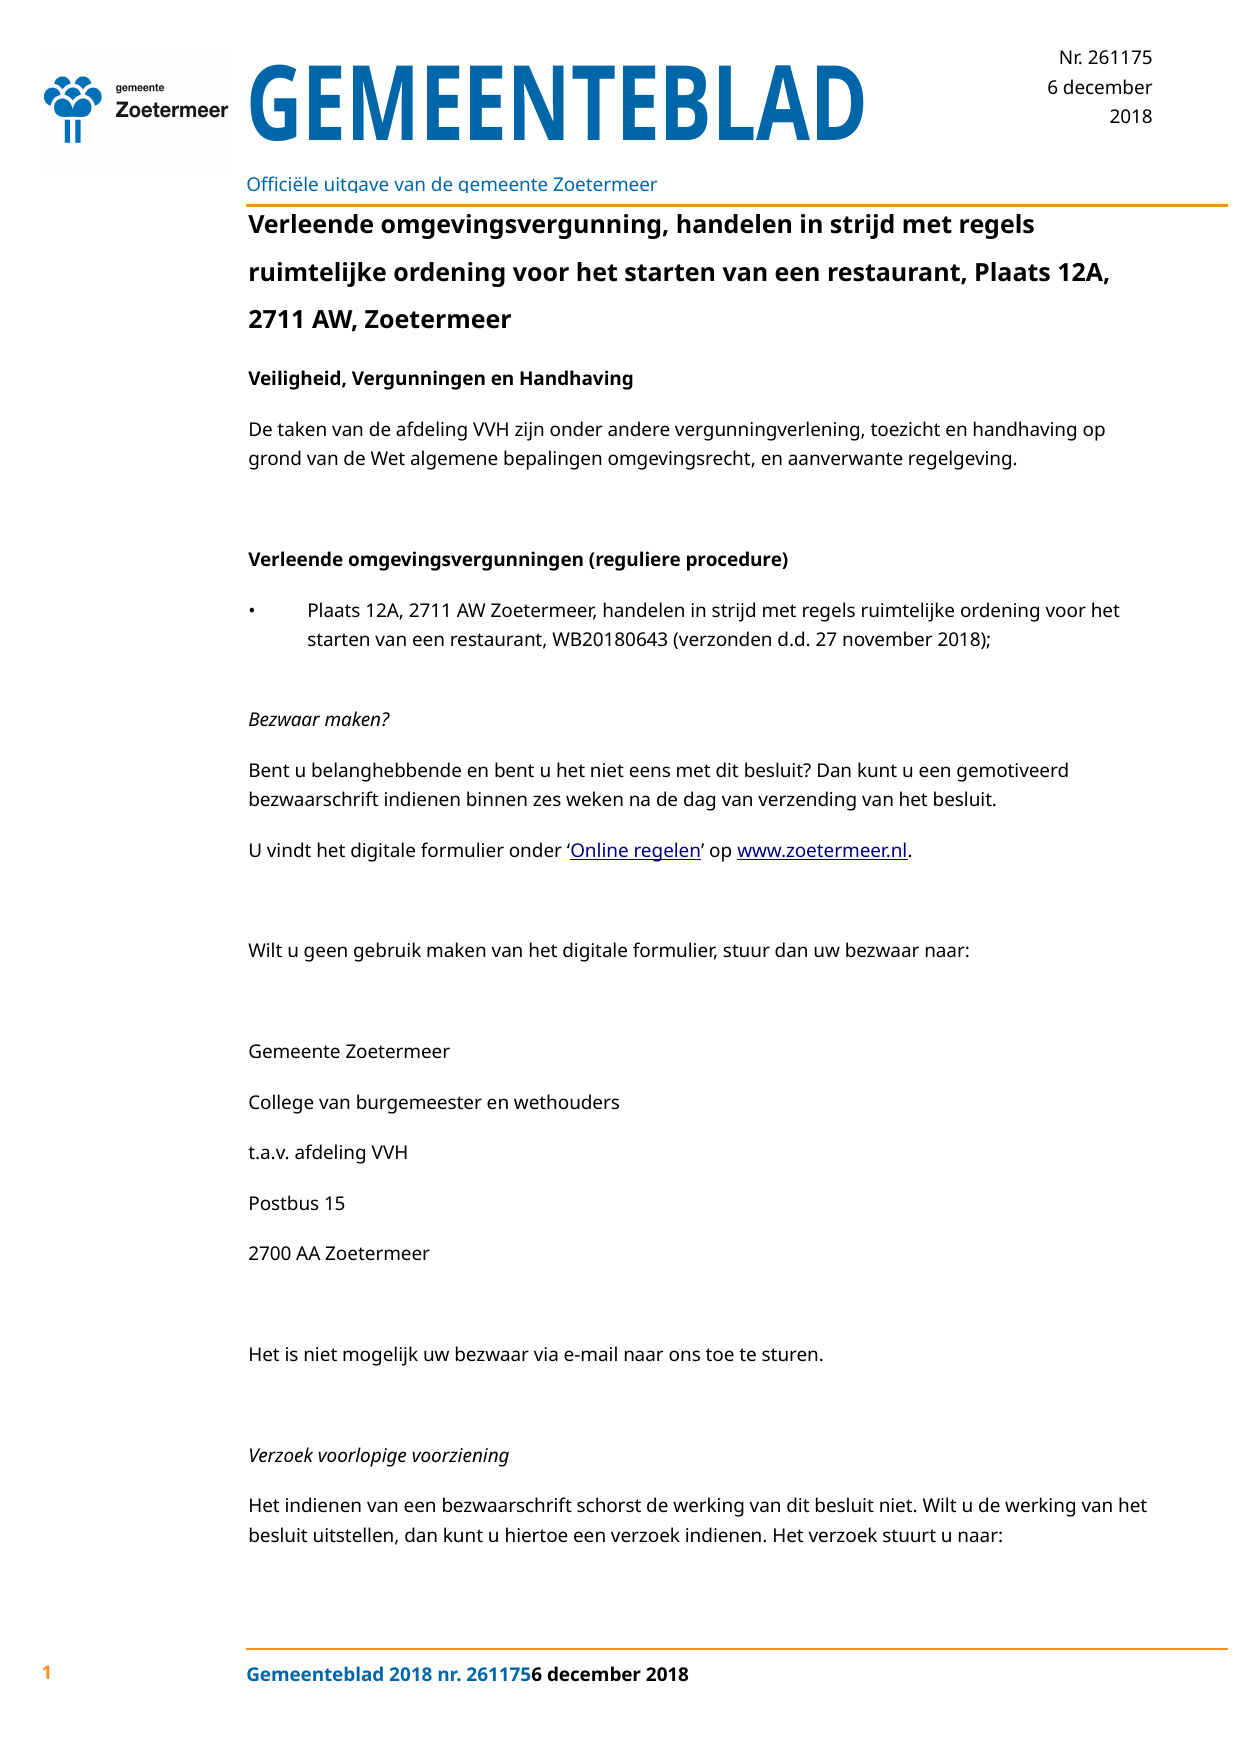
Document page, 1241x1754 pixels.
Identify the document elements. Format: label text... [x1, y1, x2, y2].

text De taken van de afdeling VVH zijn onder andere vergunningverlening, toezicht en handhaving op grond van de Wet algemene bepalingen omgevingsrecht, en aanverwante regelgeving. [248, 416, 1152, 471]
text Wilt u geen gebruik maken van het digitale formulier, stuur dan uw bezwaar naar: [248, 938, 1152, 963]
text Bezwaar maken? [248, 706, 1152, 732]
text Het is niet mogelijk uw bezwaar via e-mail naar ons toe te sturen. [248, 1341, 1152, 1367]
text Veiligheid, Vergunningen en Handhaving [248, 366, 1152, 391]
text Verzoek voorlopige voorziening [248, 1442, 1152, 1467]
text Bent u belanghebbende en bent u het niet eens met dit besluit? Dan kunt u een gemotiveerd bezwaarschrift indienen binnen zes weken na de dag van verzending van het besluit. [248, 757, 1152, 812]
text Gemeente Zoetermeer [248, 1038, 1152, 1064]
text 2700 AA Zoetermeer [248, 1240, 1152, 1266]
picture [41, 47, 231, 172]
text Postbus 15 [248, 1190, 1152, 1215]
text Het indienen van een bezwaarschrift schorst de werking van dit besluit niet. Wilt u de werking van het besluit uitstellen, dan kunt u hiertoe een verzoek indienen. Het verzoek stuurt u naar: [248, 1492, 1152, 1547]
text Verleende omgevingsvergunningen (reguliere procedure) [248, 546, 1152, 572]
list Plaats 12A, 2711 AW Zoetermeer, handelen in strijd met regels ruimtelijke ordening voor het starten van een restaurant, WB20180643 (verzonden d.d. 27 november 2018); [248, 597, 1152, 652]
text Verleende omgevingsvergunning, handelen in strijd met regels ruimtelijke ordening voor het starten van een restaurant, Plaats 12A, 2711 AW, Zoetermeer [248, 207, 1152, 336]
text U vindt het digitale formulier onder ‘Online regelen’ op www.zoetermeer.nl. [248, 837, 1152, 862]
text t.a.v. afdeling VVH [248, 1139, 1152, 1165]
text College van burgemeester en wethouders [248, 1089, 1152, 1114]
